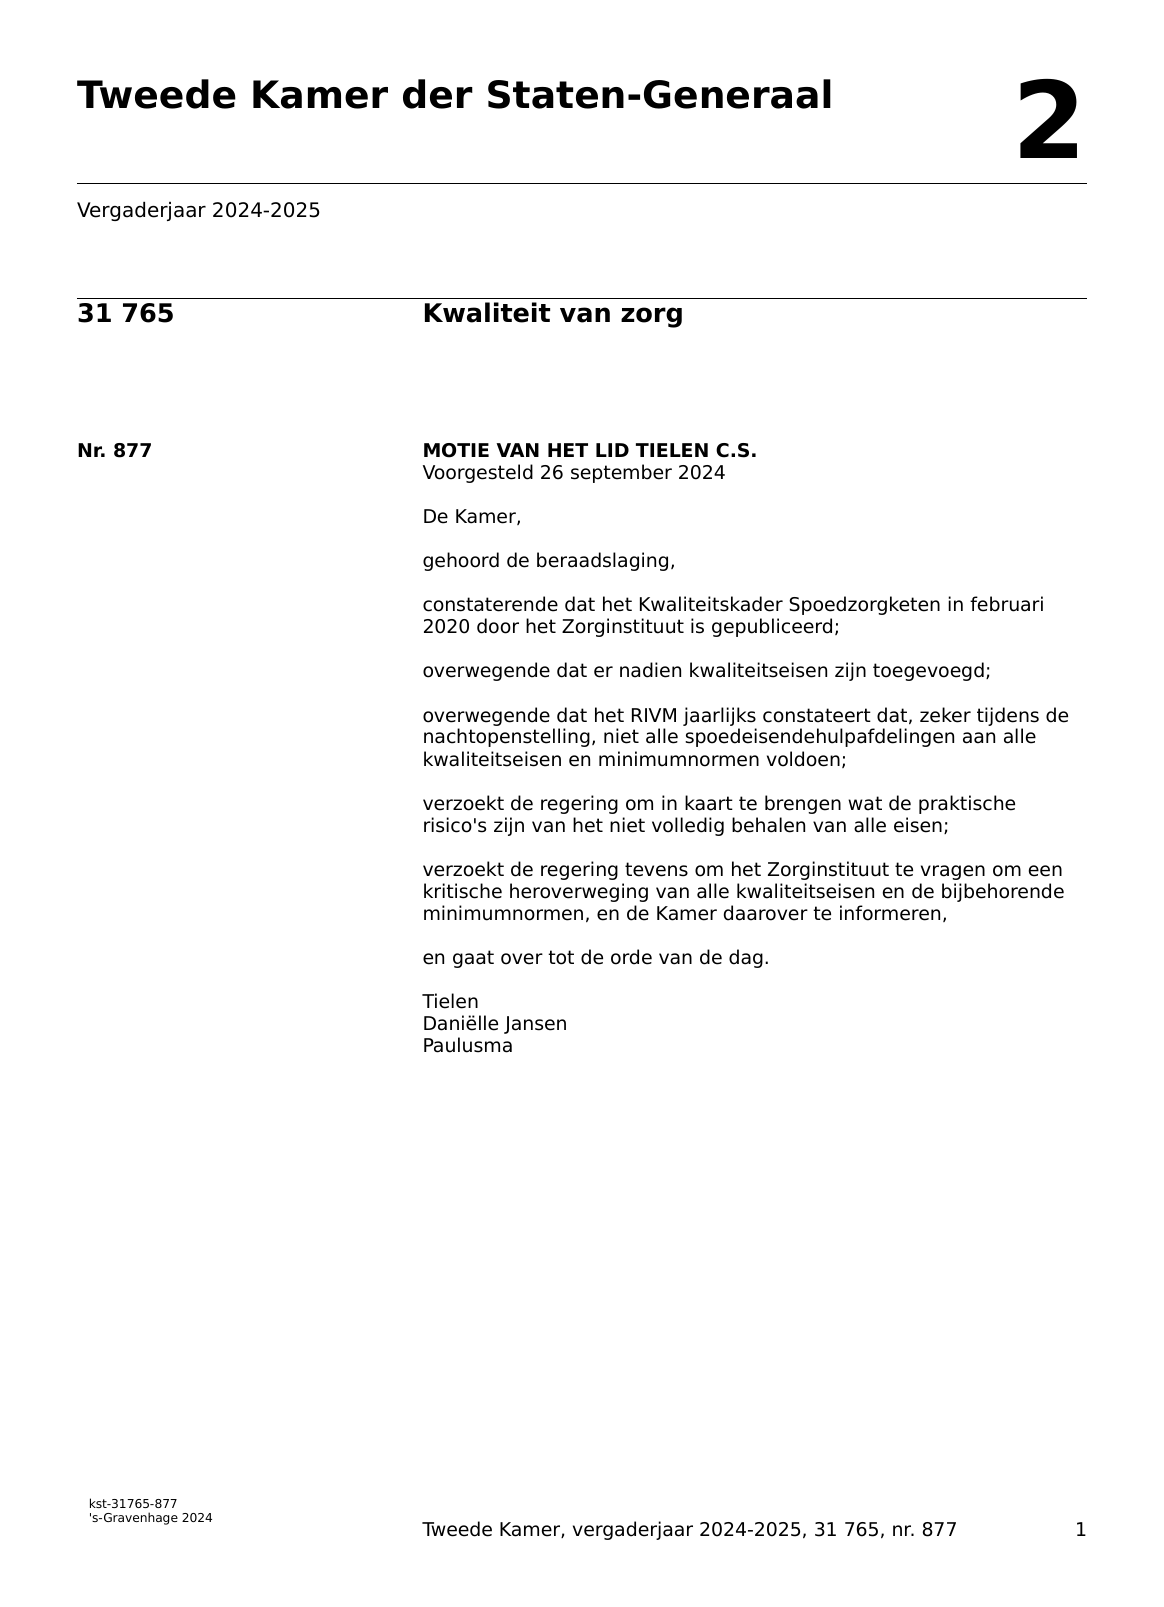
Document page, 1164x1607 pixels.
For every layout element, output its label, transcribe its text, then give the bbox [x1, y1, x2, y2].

text constaterende dat het Kwaliteitskader Spoedzorgketen in februari 2020 door het Zorginstituut is gepubliceerd; [422, 594, 1087, 638]
subtitle 31 765 Kwaliteit van zorg [77, 299, 1087, 329]
table_header 2 [886, 59, 1087, 183]
table_cell Vergaderjaar 2024-2025 [77, 184, 1087, 298]
text 's-Gravenhage 2024 [88, 1511, 323, 1525]
text kst-31765-877 [88, 1497, 323, 1511]
text en gaat over tot de orde van de dag. [422, 947, 1087, 969]
text Voorgesteld 26 september 2024 [422, 462, 1087, 484]
text gehoord de beraadslaging, [422, 550, 1087, 572]
text Paulusma [422, 1035, 1087, 1057]
table_header Tweede Kamer der Staten-Generaal [77, 59, 886, 183]
text Tielen [422, 991, 1087, 1013]
text Daniëlle Jansen [422, 1013, 1087, 1035]
text overwegende dat het RIVM jaarlijks constateert dat, zeker tijdens de nachtopenstelling, niet alle spoedeisendehulpafdelingen aan alle kwaliteitseisen en minimumnormen voldoen; [422, 704, 1087, 770]
text De Kamer, [422, 506, 1087, 528]
subtitle Nr. 877 MOTIE VAN HET LID TIELEN C.S. [77, 440, 1087, 462]
text verzoekt de regering tevens om het Zorginstituut te vragen om een kritische heroverweging van alle kwaliteitseisen en de bijbehorende minimumnormen, en de Kamer daarover te informeren, [422, 859, 1087, 925]
text verzoekt de regering om in kaart te brengen wat de praktische risico's zijn van het niet volledig behalen van alle eisen; [422, 793, 1087, 837]
text overwegende dat er nadien kwaliteitseisen zijn toegevoegd; [422, 660, 1087, 682]
